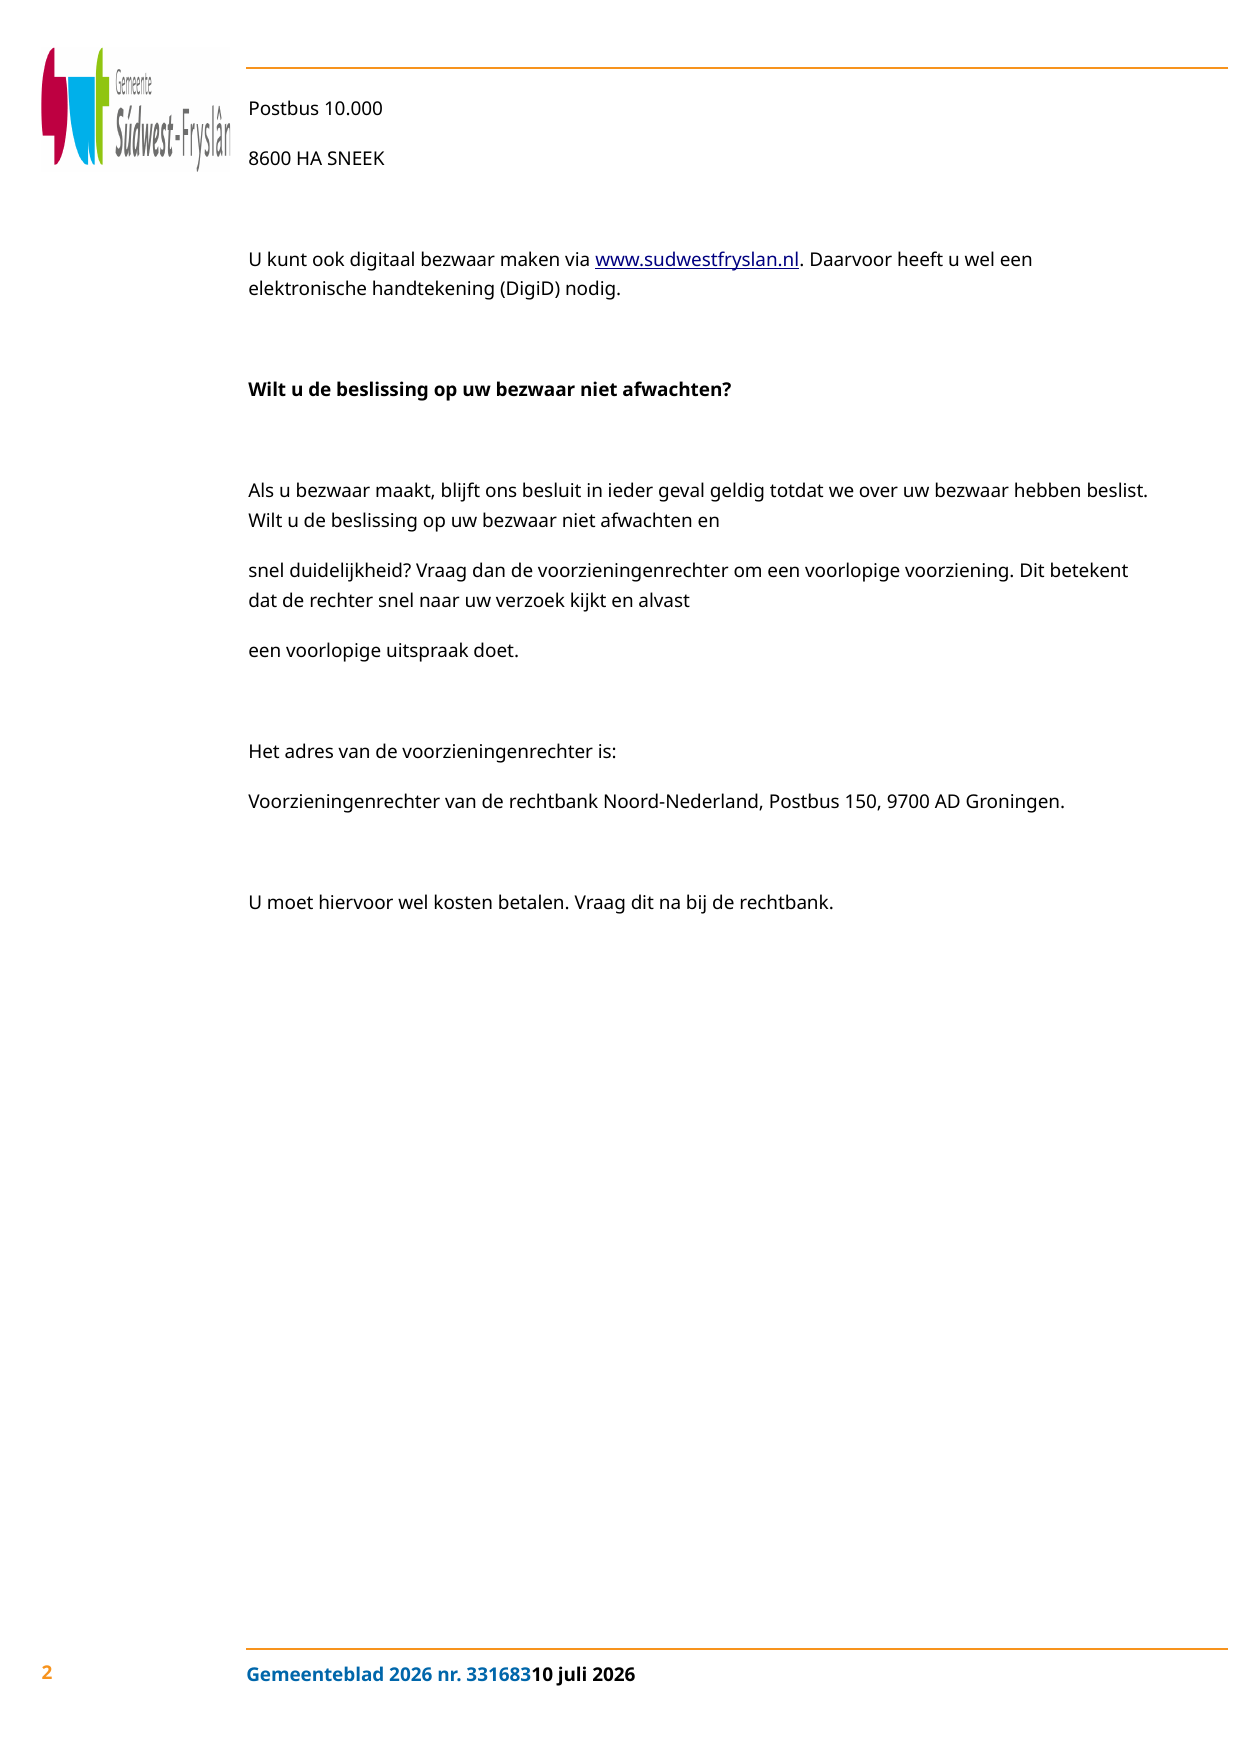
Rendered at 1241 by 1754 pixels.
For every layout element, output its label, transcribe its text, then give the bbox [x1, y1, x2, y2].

text Wilt u de beslissing op uw bezwaar niet afwachten? [248, 376, 1152, 402]
picture [41, 47, 231, 172]
text U kunt ook digitaal bezwaar maken via www.sudwestfryslan.nl. Daarvoor heeft u wel een elektronische handtekening (DigiD) nodig. [248, 246, 1152, 301]
text Als u bezwaar maakt, blijft ons besluit in ieder geval geldig totdat we over uw bezwaar hebben beslist. Wilt u de beslissing op uw bezwaar niet afwachten en [248, 477, 1152, 533]
text Voorzieningenrechter van de rechtbank Noord-Nederland, Postbus 150, 9700 AD Groningen. [248, 788, 1152, 814]
text snel duidelijkheid? Vraag dan de voorzieningenrechter om een voorlopige voorziening. Dit betekent dat de rechter snel naar uw verzoek kijkt en alvast [248, 557, 1152, 613]
text een voorlopige uitspraak doet. [248, 637, 1152, 663]
text Postbus 10.000 [248, 95, 1152, 121]
text U moet hiervoor wel kosten betalen. Vraag dit na bij de rechtbank. [248, 889, 1152, 915]
text 8600 HA SNEEK [248, 145, 1152, 171]
text Het adres van de voorzieningenrechter is: [248, 738, 1152, 764]
